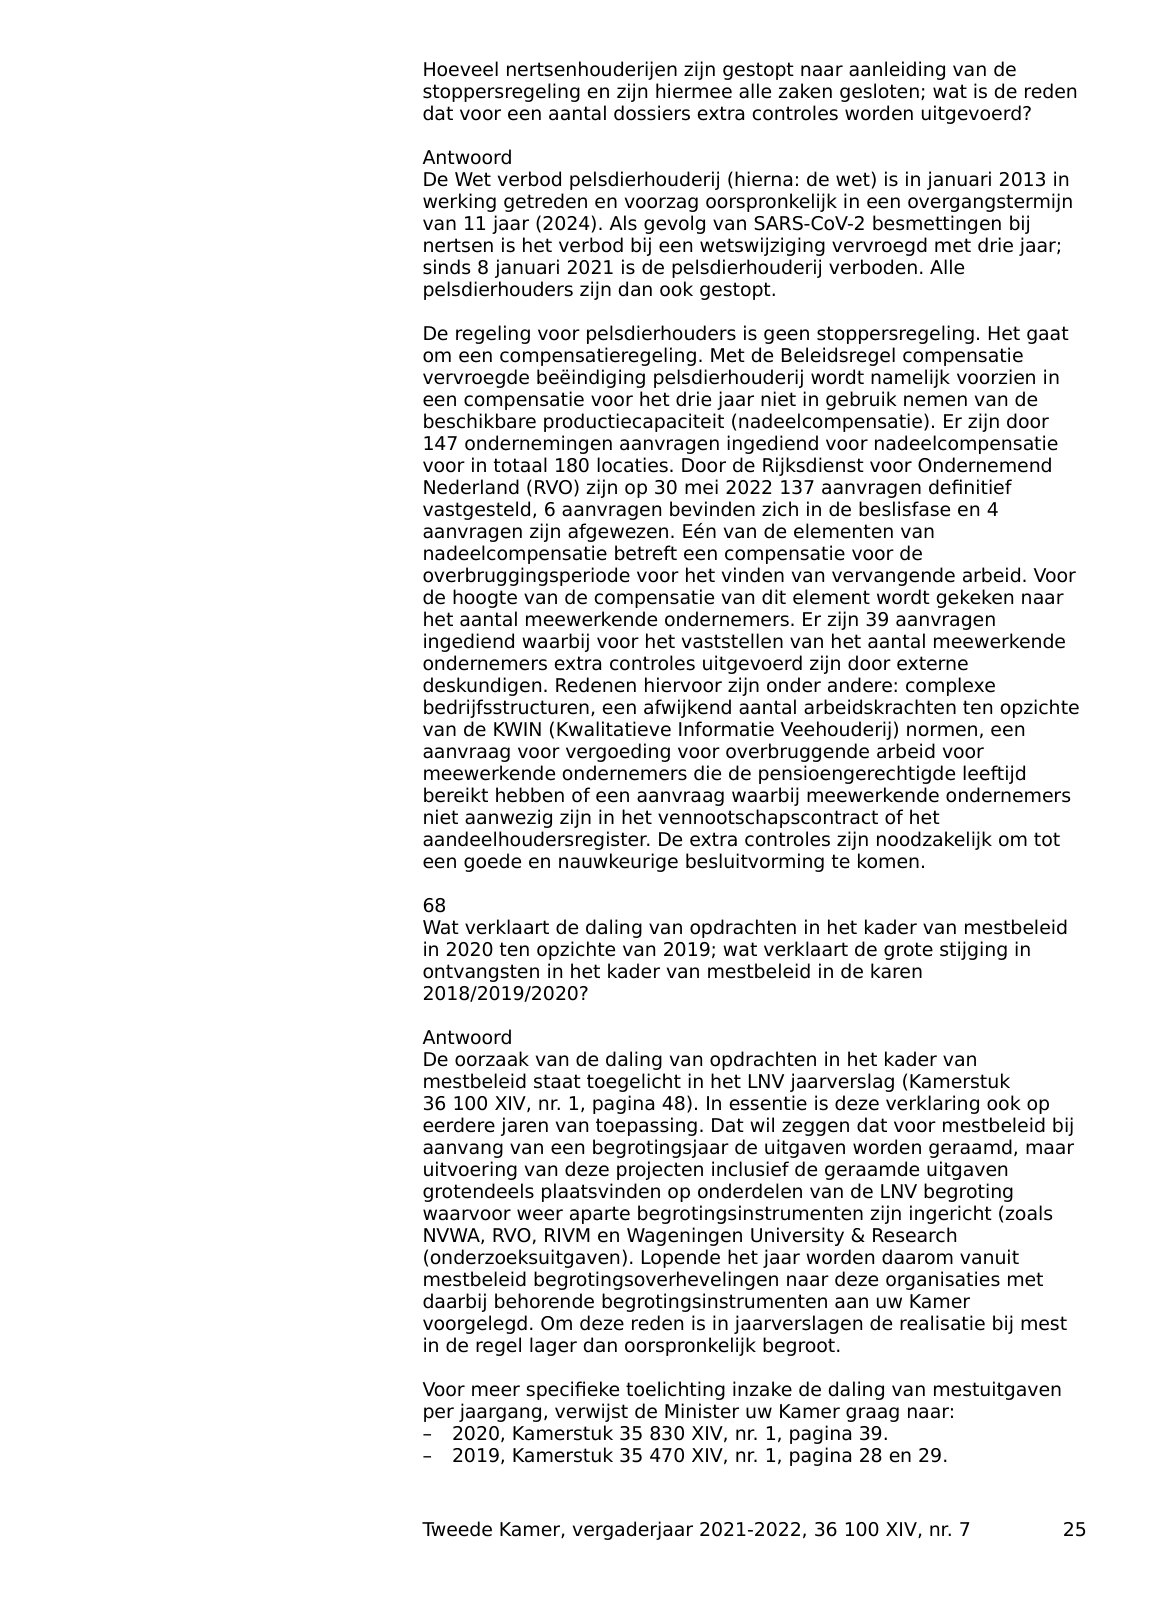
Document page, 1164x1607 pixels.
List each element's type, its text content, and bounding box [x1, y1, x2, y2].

text Voor meer specifieke toelichting inzake de daling van mestuitgaven per jaargang, verwijst de Minister uw Kamer graag naar: [422, 1379, 1087, 1423]
text Hoeveel nertsenhouderijen zijn gestopt naar aanleiding van de stoppersregeling en zijn hiermee alle zaken gesloten; wat is de reden dat voor een aantal dossiers extra controles worden uitgevoerd? [422, 59, 1087, 125]
text De regeling voor pelsdierhouders is geen stoppersregeling. Het gaat om een compensatieregeling. Met de Beleidsregel compensatie vervroegde beëindiging pelsdierhouderij wordt namelijk voorzien in een compensatie voor het drie jaar niet in gebruik nemen van de beschikbare productiecapaciteit (nadeelcompensatie). Er zijn door 147 ondernemingen aanvragen ingediend voor nadeelcompensatie voor in totaal 180 locaties. Door de Rijksdienst voor Ondernemend Nederland (RVO) zijn op 30 mei 2022 137 aanvragen definitief vastgesteld, 6 aanvragen bevinden zich in de beslisfase en 4 aanvragen zijn afgewezen. Eén van de elementen van nadeelcompensatie betreft een compensatie voor de overbruggingsperiode voor het vinden van vervangende arbeid. Voor de hoogte van de compensatie van dit element wordt gekeken naar het aantal meewerkende ondernemers. Er zijn 39 aanvragen ingediend waarbij voor het vaststellen van het aantal meewerkende ondernemers extra controles uitgevoerd zijn door externe deskundigen. Redenen hiervoor zijn onder andere: complexe bedrijfsstructuren, een afwijkend aantal arbeidskrachten ten opzichte van de KWIN (Kwalitatieve Informatie Veehouderij) normen, een aanvraag voor vergoeding voor overbruggende arbeid voor meewerkende ondernemers die de pensioengerechtigde leeftijd bereikt hebben of een aanvraag waarbij meewerkende ondernemers niet aanwezig zijn in het vennootschapscontract of het aandeelhoudersregister. De extra controles zijn noodzakelijk om tot een goede en nauwkeurige besluitvorming te komen. [422, 323, 1087, 873]
text – 2019, Kamerstuk 35 470 XIV, nr. 1, pagina 28 en 29. [422, 1445, 1087, 1467]
text 68 [422, 895, 1087, 917]
text Antwoord [422, 147, 1087, 169]
text Wat verklaart de daling van opdrachten in het kader van mestbeleid in 2020 ten opzichte van 2019; wat verklaart de grote stijging in ontvangsten in het kader van mestbeleid in de karen 2018/2019/2020? [422, 917, 1087, 1005]
text Antwoord [422, 1027, 1087, 1049]
text De oorzaak van de daling van opdrachten in het kader van mestbeleid staat toegelicht in het LNV jaarverslag (Kamerstuk 36 100 XIV, nr. 1, pagina 48). In essentie is deze verklaring ook op eerdere jaren van toepassing. Dat wil zeggen dat voor mestbeleid bij aanvang van een begrotingsjaar de uitgaven worden geraamd, maar uitvoering van deze projecten inclusief de geraamde uitgaven grotendeels plaatsvinden op onderdelen van de LNV begroting waarvoor weer aparte begrotingsinstrumenten zijn ingericht (zoals NVWA, RVO, RIVM en Wageningen University & Research (onderzoeksuitgaven). Lopende het jaar worden daarom vanuit mestbeleid begrotingsoverhevelingen naar deze organisaties met daarbij behorende begrotingsinstrumenten aan uw Kamer voorgelegd. Om deze reden is in jaarverslagen de realisatie bij mest in de regel lager dan oorspronkelijk begroot. [422, 1049, 1087, 1357]
text – 2020, Kamerstuk 35 830 XIV, nr. 1, pagina 39. [422, 1423, 1087, 1445]
text De Wet verbod pelsdierhouderij (hierna: de wet) is in januari 2013 in werking getreden en voorzag oorspronkelijk in een overgangstermijn van 11 jaar (2024). Als gevolg van SARS-CoV-2 besmettingen bij nertsen is het verbod bij een wetswijziging vervroegd met drie jaar; sinds 8 januari 2021 is de pelsdierhouderij verboden. Alle pelsdierhouders zijn dan ook gestopt. [422, 169, 1087, 301]
